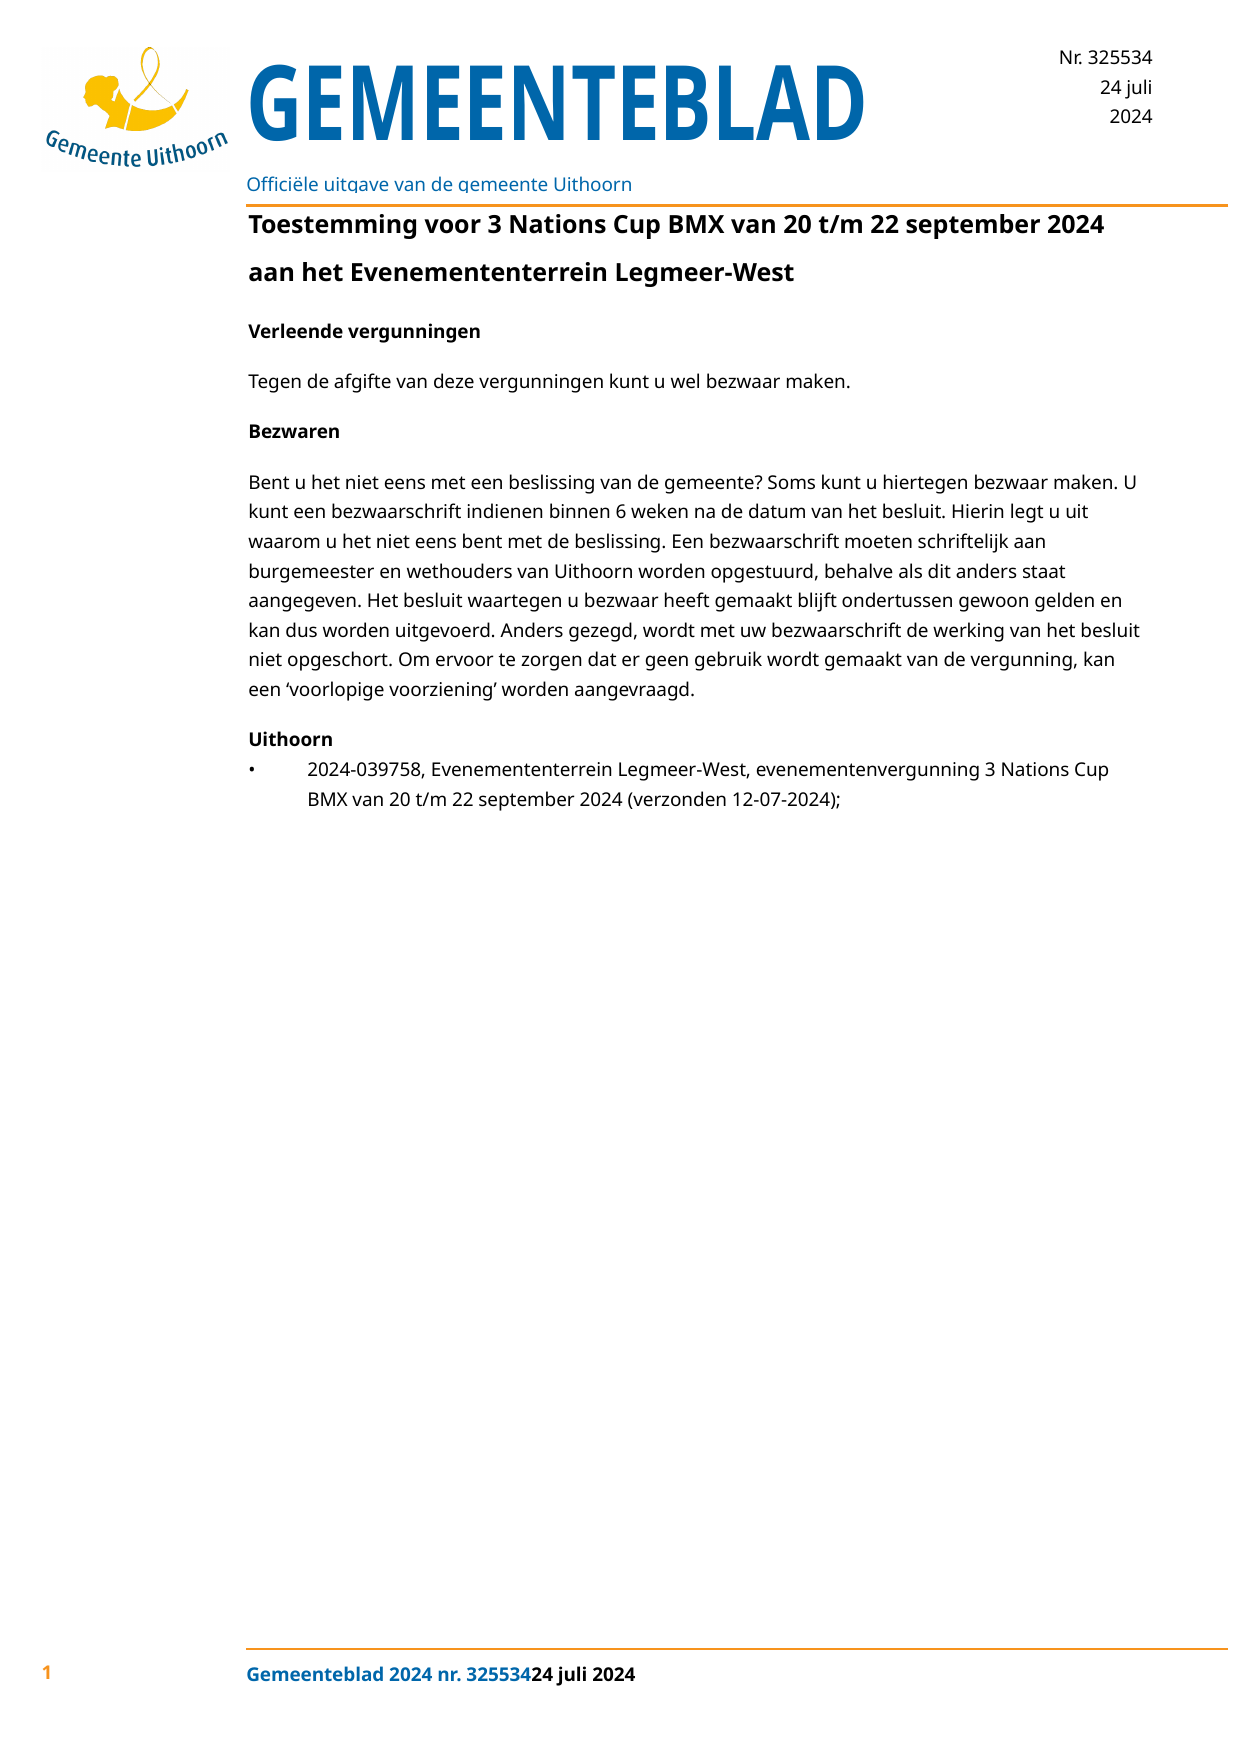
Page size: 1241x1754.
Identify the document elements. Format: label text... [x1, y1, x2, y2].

list 2024-039758, Evenemententerrein Legmeer-West, evenementenvergunning 3 Nations Cup BMX van 20 t/m 22 september 2024 (verzonden 12-07-2024); [248, 756, 1152, 812]
text Bent u het niet eens met een beslissing van de gemeente? Soms kunt u hiertegen bezwaar maken. U kunt een bezwaarschrift indienen binnen 6 weken na de datum van het besluit. Hierin legt u uit waarom u het niet eens bent met de beslissing. Een bezwaarschrift moeten schriftelijk aan burgemeester en wethouders van Uithoorn worden opgestuurd, behalve als dit anders staat aangegeven. Het besluit waartegen u bezwaar heeft gemaakt blijft ondertussen gewoon gelden en kan dus worden uitgevoerd. Anders gezegd, wordt met uw bezwaarschrift de werking van het besluit niet opgeschort. Om ervoor te zorgen dat er geen gebruik wordt gemaakt van de vergunning, kan een ‘voorlopige voorziening’ worden aangevraagd. [248, 469, 1152, 702]
text Bezwaren [248, 419, 1152, 444]
text Verleende vergunningen [248, 318, 1152, 344]
picture [41, 47, 231, 172]
text Uithoorn [248, 727, 1152, 752]
text Toestemming voor 3 Nations Cup BMX van 20 t/m 22 september 2024 aan het Evenemententerrein Legmeer-West [248, 207, 1152, 288]
text Tegen de afgifte van deze vergunningen kunt u wel bezwaar maken. [248, 368, 1152, 394]
